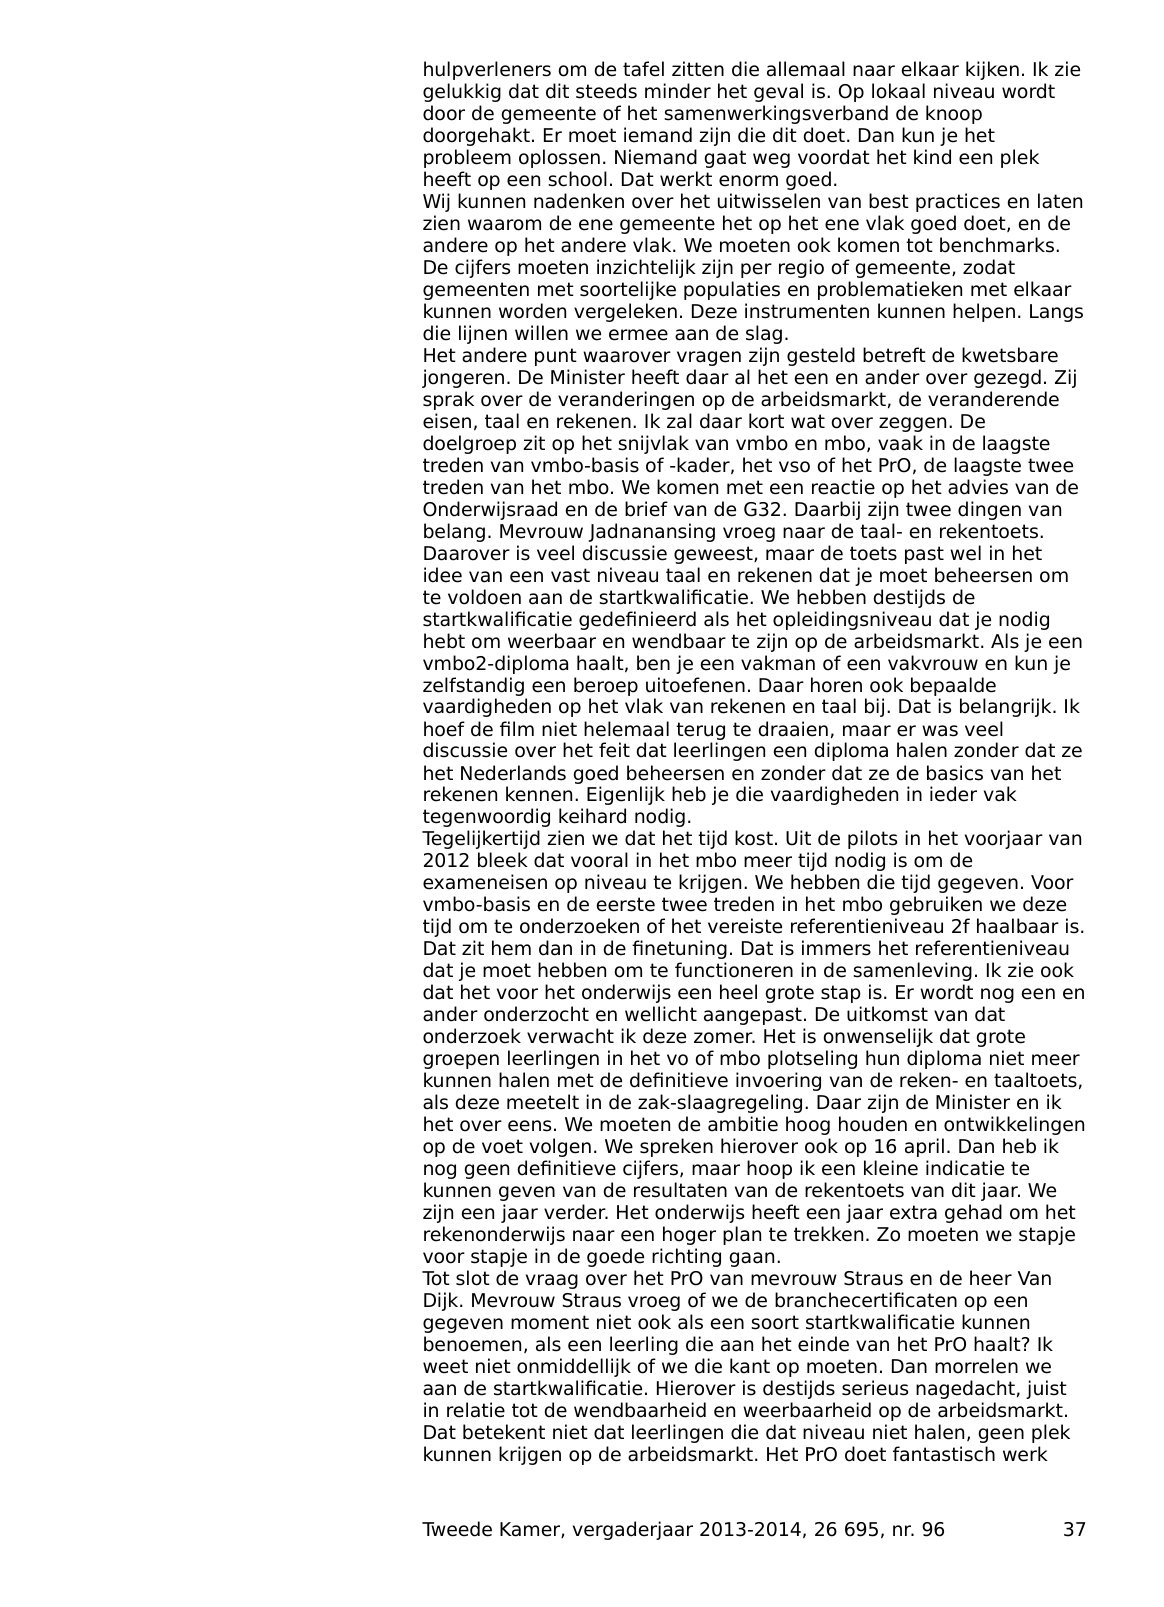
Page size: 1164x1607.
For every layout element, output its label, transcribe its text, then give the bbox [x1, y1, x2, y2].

text Tegelijkertijd zien we dat het tijd kost. Uit de pilots in het voorjaar van 2012 bleek dat vooral in het mbo meer tijd nodig is om de exameneisen op niveau te krijgen. We hebben die tijd gegeven. Voor vmbo-basis en de eerste twee treden in het mbo gebruiken we deze tijd om te onderzoeken of het vereiste referentieniveau 2f haalbaar is. Dat zit hem dan in de finetuning. Dat is immers het referentieniveau dat je moet hebben om te functioneren in de samenleving. Ik zie ook dat het voor het onderwijs een heel grote stap is. Er wordt nog een en ander onderzocht en wellicht aangepast. De uitkomst van dat onderzoek verwacht ik deze zomer. Het is onwenselijk dat grote groepen leerlingen in het vo of mbo plotseling hun diploma niet meer kunnen halen met de definitieve invoering van de reken- en taaltoets, als deze meetelt in de zak-slaagregeling. Daar zijn de Minister en ik het over eens. We moeten de ambitie hoog houden en ontwikkelingen op de voet volgen. We spreken hierover ook op 16 april. Dan heb ik nog geen definitieve cijfers, maar hoop ik een kleine indicatie te kunnen geven van de resultaten van de rekentoets van dit jaar. We zijn een jaar verder. Het onderwijs heeft een jaar extra gehad om het rekenonderwijs naar een hoger plan te trekken. Zo moeten we stapje voor stapje in de goede richting gaan. [422, 828, 1087, 1268]
text Wij kunnen nadenken over het uitwisselen van best practices en laten zien waarom de ene gemeente het op het ene vlak goed doet, en de andere op het andere vlak. We moeten ook komen tot benchmarks. De cijfers moeten inzichtelijk zijn per regio of gemeente, zodat gemeenten met soortelijke populaties en problematieken met elkaar kunnen worden vergeleken. Deze instrumenten kunnen helpen. Langs die lijnen willen we ermee aan de slag. [422, 191, 1087, 345]
text Tot slot de vraag over het PrO van mevrouw Straus en de heer Van Dijk. Mevrouw Straus vroeg of we de branchecertificaten op een gegeven moment niet ook als een soort startkwalificatie kunnen benoemen, als een leerling die aan het einde van het PrO haalt? Ik weet niet onmiddellijk of we die kant op moeten. Dan morrelen we aan de startkwalificatie. Hierover is destijds serieus nagedacht, juist in relatie tot de wendbaarheid en weerbaarheid op de arbeidsmarkt. Dat betekent niet dat leerlingen die dat niveau niet halen, geen plek kunnen krijgen op de arbeidsmarkt. Het PrO doet fantastisch werk [422, 1268, 1087, 1466]
text Het andere punt waarover vragen zijn gesteld betreft de kwetsbare jongeren. De Minister heeft daar al het een en ander over gezegd. Zij sprak over de veranderingen op de arbeidsmarkt, de veranderende eisen, taal en rekenen. Ik zal daar kort wat over zeggen. De doelgroep zit op het snijvlak van vmbo en mbo, vaak in de laagste treden van vmbo-basis of -kader, het vso of het PrO, de laagste twee treden van het mbo. We komen met een reactie op het advies van de Onderwijsraad en de brief van de G32. Daarbij zijn twee dingen van belang. Mevrouw Jadnanansing vroeg naar de taal- en rekentoets. Daarover is veel discussie geweest, maar de toets past wel in het idee van een vast niveau taal en rekenen dat je moet beheersen om te voldoen aan de startkwalificatie. We hebben destijds de startkwalificatie gedefinieerd als het opleidingsniveau dat je nodig hebt om weerbaar en wendbaar te zijn op de arbeidsmarkt. Als je een vmbo2-diploma haalt, ben je een vakman of een vakvrouw en kun je zelfstandig een beroep uitoefenen. Daar horen ook bepaalde vaardigheden op het vlak van rekenen en taal bij. Dat is belangrijk. Ik hoef de film niet helemaal terug te draaien, maar er was veel discussie over het feit dat leerlingen een diploma halen zonder dat ze het Nederlands goed beheersen en zonder dat ze de basics van het rekenen kennen. Eigenlijk heb je die vaardigheden in ieder vak tegenwoordig keihard nodig. [422, 345, 1087, 828]
text hulpverleners om de tafel zitten die allemaal naar elkaar kijken. Ik zie gelukkig dat dit steeds minder het geval is. Op lokaal niveau wordt door de gemeente of het samenwerkingsverband de knoop doorgehakt. Er moet iemand zijn die dit doet. Dan kun je het probleem oplossen. Niemand gaat weg voordat het kind een plek heeft op een school. Dat werkt enorm goed. [422, 59, 1087, 191]
